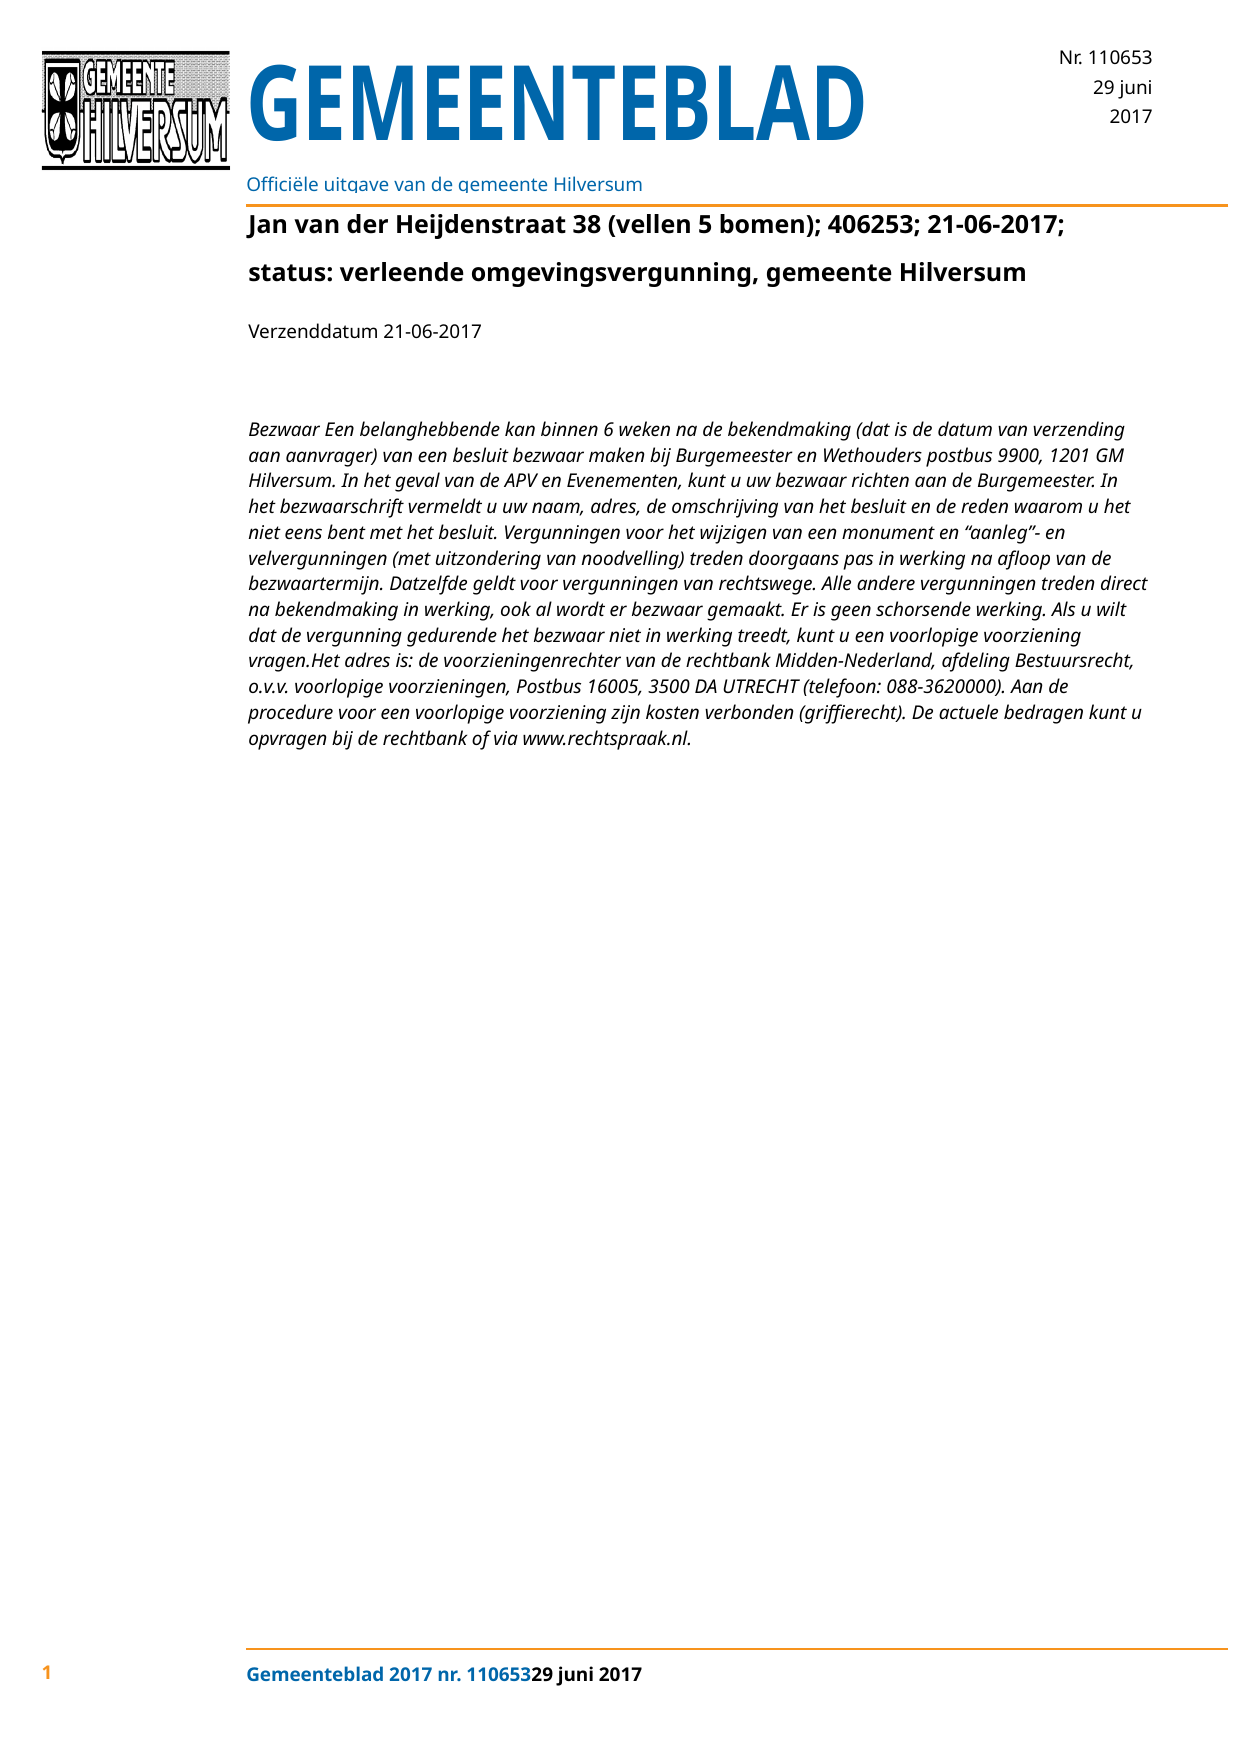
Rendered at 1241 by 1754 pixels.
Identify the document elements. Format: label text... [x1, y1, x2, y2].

text Jan van der Heijdenstraat 38 (vellen 5 bomen); 406253; 21-06-2017; status: verleende omgevingsvergunning, gemeente Hilversum [248, 207, 1152, 288]
text Bezwaar Een belanghebbende kan binnen 6 weken na de bekendmaking (dat is de datum van verzending aan aanvrager) van een besluit bezwaar maken bij Burgemeester en Wethouders postbus 9900, 1201 GM Hilversum. In het geval van de APV en Evenementen, kunt u uw bezwaar richten aan de Burgemeester. In het bezwaarschrift vermeldt u uw naam, adres, de omschrijving van het besluit en de reden waarom u het niet eens bent met het besluit. Vergunningen voor het wijzigen van een monument en “aanleg”- en velvergunningen (met uitzondering van noodvelling) treden doorgaans pas in werking na afloop van de bezwaartermijn. Datzelfde geldt voor vergunningen van rechtswege. Alle andere vergunningen treden direct na bekendmaking in werking, ook al wordt er bezwaar gemaakt. Er is geen schorsende werking. Als u wilt dat de vergunning gedurende het bezwaar niet in werking treedt, kunt u een voorlopige voorziening vragen.Het adres is: de voorzieningenrechter van de rechtbank Midden-Nederland, afdeling Bestuursrecht, o.v.v. voorlopige voorzieningen, Postbus 16005, 3500 DA UTRECHT (telefoon: 088-3620000). Aan de procedure voor een voorlopige voorziening zijn kosten verbonden (griffierecht). De actuele bedragen kunt u opvragen bij de rechtbank of via www.rechtspraak.nl. [248, 416, 1152, 751]
text Verzenddatum 21-06-2017 [248, 318, 1152, 344]
picture [41, 47, 231, 172]
